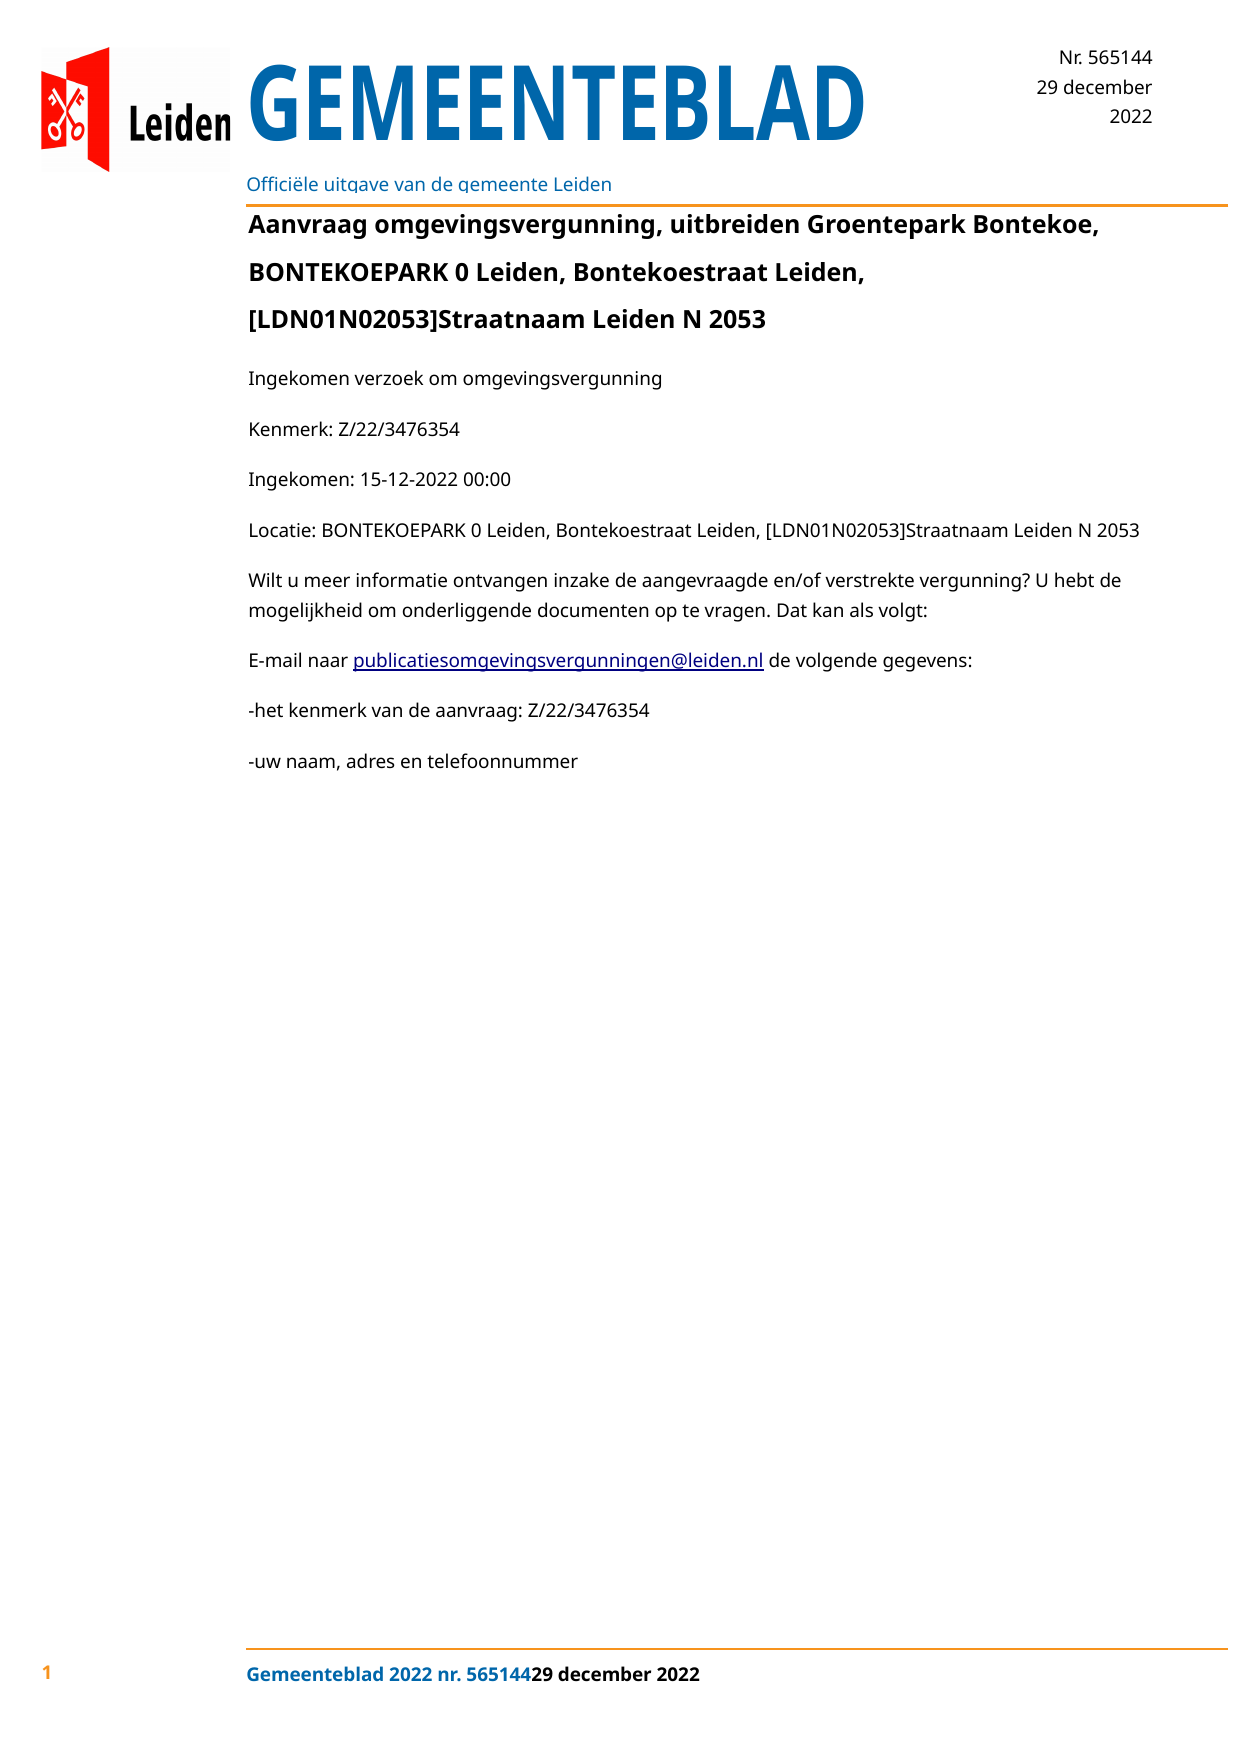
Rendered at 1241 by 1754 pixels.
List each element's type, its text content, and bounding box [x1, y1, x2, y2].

text Ingekomen: 15-12-2022 00:00 [248, 466, 1152, 492]
text E-mail naar publicatiesomgevingsvergunningen@leiden.nl de volgende gegevens: [248, 647, 1152, 673]
text Wilt u meer informatie ontvangen inzake de aangevraagde en/of verstrekte vergunning? U hebt de mogelijkheid om onderliggende documenten op te vragen. Dat kan als volgt: [248, 567, 1152, 622]
text Aanvraag omgevingsvergunning, uitbreiden Groentepark Bontekoe, BONTEKOEPARK 0 Leiden, Bontekoestraat Leiden, [LDN01N02053]Straatnaam Leiden N 2053 [248, 207, 1152, 336]
text Ingekomen verzoek om omgevingsvergunning [248, 366, 1152, 391]
text Locatie: BONTEKOEPARK 0 Leiden, Bontekoestraat Leiden, [LDN01N02053]Straatnaam Leiden N 2053 [248, 517, 1152, 542]
picture [41, 47, 231, 172]
text Kenmerk: Z/22/3476354 [248, 416, 1152, 442]
text -uw naam, adres en telefoonnummer [248, 748, 1152, 774]
text -het kenmerk van de aanvraag: Z/22/3476354 [248, 698, 1152, 723]
